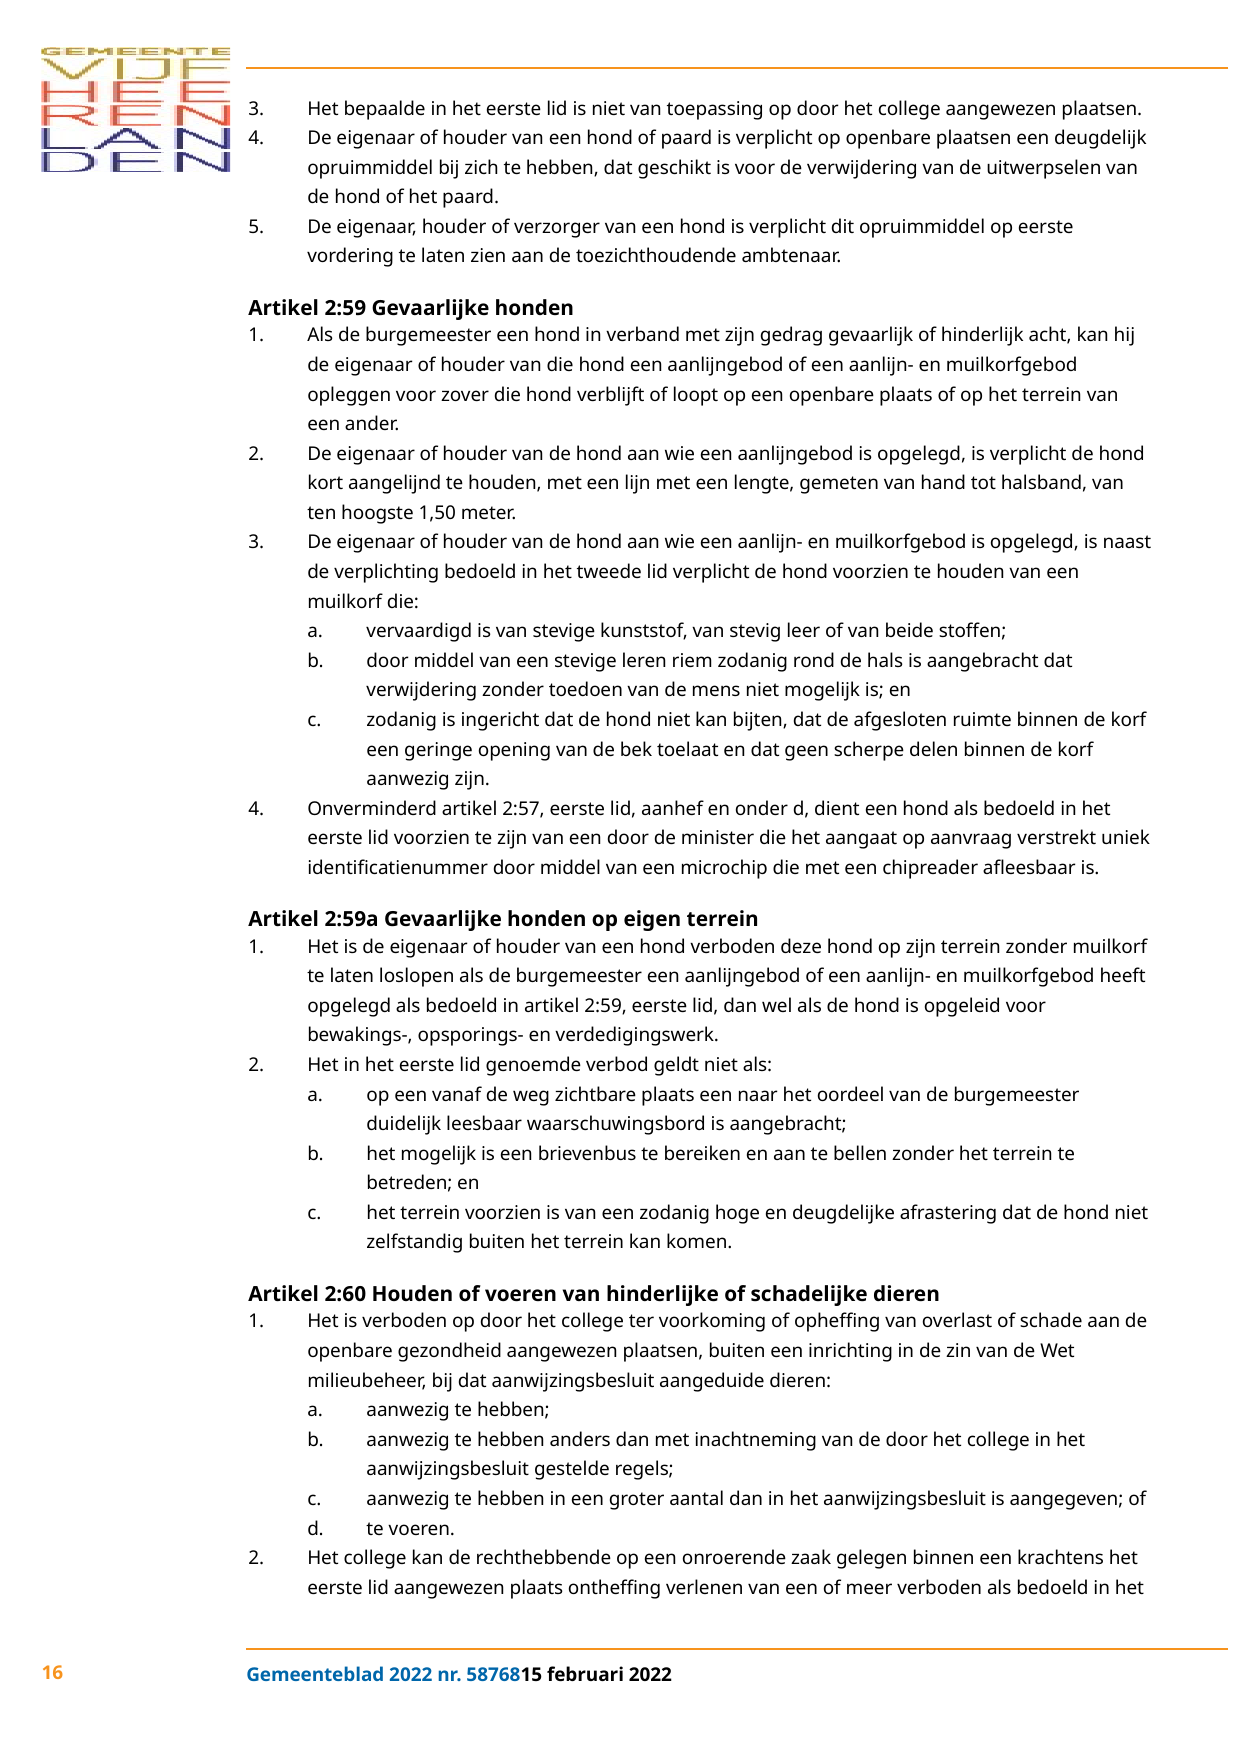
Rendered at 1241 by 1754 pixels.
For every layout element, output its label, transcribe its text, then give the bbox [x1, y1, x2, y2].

list De eigenaar, houder of verzorger van een hond is verplicht dit opruimmiddel op eerste vordering te laten zien aan de toezichthoudende ambtenaar. [248, 213, 1152, 268]
list vervaardigd is van stevige kunststof, van stevig leer of van beide stoffen; [307, 617, 1152, 643]
list Onverminderd artikel 2:57, eerste lid, aanhef en onder d, dient een hond als bedoeld in het eerste lid voorzien te zijn van een door de minister die het aangaat op aanvraag verstrekt uniek identificatienummer door middel van een microchip die met een chipreader afleesbaar is. [248, 795, 1152, 880]
list Het is verboden op door het college ter voorkoming of opheffing van overlast of schade aan de openbare gezondheid aangewezen plaatsen, buiten een inrichting in de zin van de Wet milieubeheer, bij dat aanwijzingsbesluit aangeduide dieren: [248, 1308, 1152, 1392]
list aanwezig te hebben anders dan met inachtneming van de door het college in het aanwijzingsbesluit gestelde regels; [307, 1426, 1152, 1481]
list door middel van een stevige leren riem zodanig rond de hals is aangebracht dat verwijdering zonder toedoen van de mens niet mogelijk is; en [307, 647, 1152, 702]
list Het is de eigenaar of houder van een hond verboden deze hond op zijn terrein zonder muilkorf te laten loslopen als de burgemeester een aanlijngebod of een aanlijn- en muilkorfgebod heeft opgelegd als bedoeld in artikel 2:59, eerste lid, dan wel als de hond is opgeleid voor bewakings-, opsporings- en verdedigingswerk. [248, 933, 1152, 1047]
list op een vanaf de weg zichtbare plaats een naar het oordeel van de burgemeester duidelijk leesbaar waarschuwingsbord is aangebracht; [307, 1081, 1152, 1136]
list het mogelijk is een brievenbus te bereiken en aan te bellen zonder het terrein te betreden; en [307, 1140, 1152, 1195]
list Als de burgemeester een hond in verband met zijn gedrag gevaarlijk of hinderlijk acht, kan hij de eigenaar of houder van die hond een aanlijngebod of een aanlijn- en muilkorfgebod opleggen voor zover die hond verblijft of loopt op een openbare plaats of op het terrein van een ander. [248, 322, 1152, 436]
list Het bepaalde in het eerste lid is niet van toepassing op door het college aangewezen plaatsen. [248, 95, 1152, 121]
list Het college kan de rechthebbende op een onroerende zaak gelegen binnen een krachtens het eerste lid aangewezen plaats ontheffing verlenen van een of meer verboden als bedoeld in het [248, 1544, 1152, 1599]
list aanwezig te hebben; [307, 1396, 1152, 1422]
list zodanig is ingericht dat de hond niet kan bijten, dat de afgesloten ruimte binnen de korf een geringe opening van de bek toelaat en dat geen scherpe delen binnen de korf aanwezig zijn. [307, 706, 1152, 791]
list De eigenaar of houder van de hond aan wie een aanlijngebod is opgelegd, is verplicht de hond kort aangelijnd te houden, met een lijn met een lengte, gemeten van hand tot halsband, van ten hoogste 1,50 meter. [248, 440, 1152, 525]
list De eigenaar of houder van de hond aan wie een aanlijn- en muilkorfgebod is opgelegd, is naast de verplichting bedoeld in het tweede lid verplicht de hond voorzien te houden van een muilkorf die: [248, 529, 1152, 613]
list De eigenaar of houder van een hond of paard is verplicht op openbare plaatsen een deugdelijk opruimmiddel bij zich te hebben, dat geschikt is voor de verwijdering van de uitwerpselen van de hond of het paard. [248, 124, 1152, 209]
list te voeren. [307, 1515, 1152, 1540]
list het terrein voorzien is van een zodanig hoge en deugdelijke afrastering dat de hond niet zelfstandig buiten het terrein kan komen. [307, 1199, 1152, 1254]
text Artikel 2:59 Gevaarlijke honden [248, 293, 1152, 322]
text Artikel 2:60 Houden of voeren van hinderlijke of schadelijke dieren [248, 1279, 1152, 1308]
picture [41, 47, 231, 172]
list aanwezig te hebben in een groter aantal dan in het aanwijzingsbesluit is aangegeven; of [307, 1485, 1152, 1511]
text Artikel 2:59a Gevaarlijke honden op eigen terrein [248, 904, 1152, 933]
list Het in het eerste lid genoemde verbod geldt niet als: [248, 1051, 1152, 1077]
